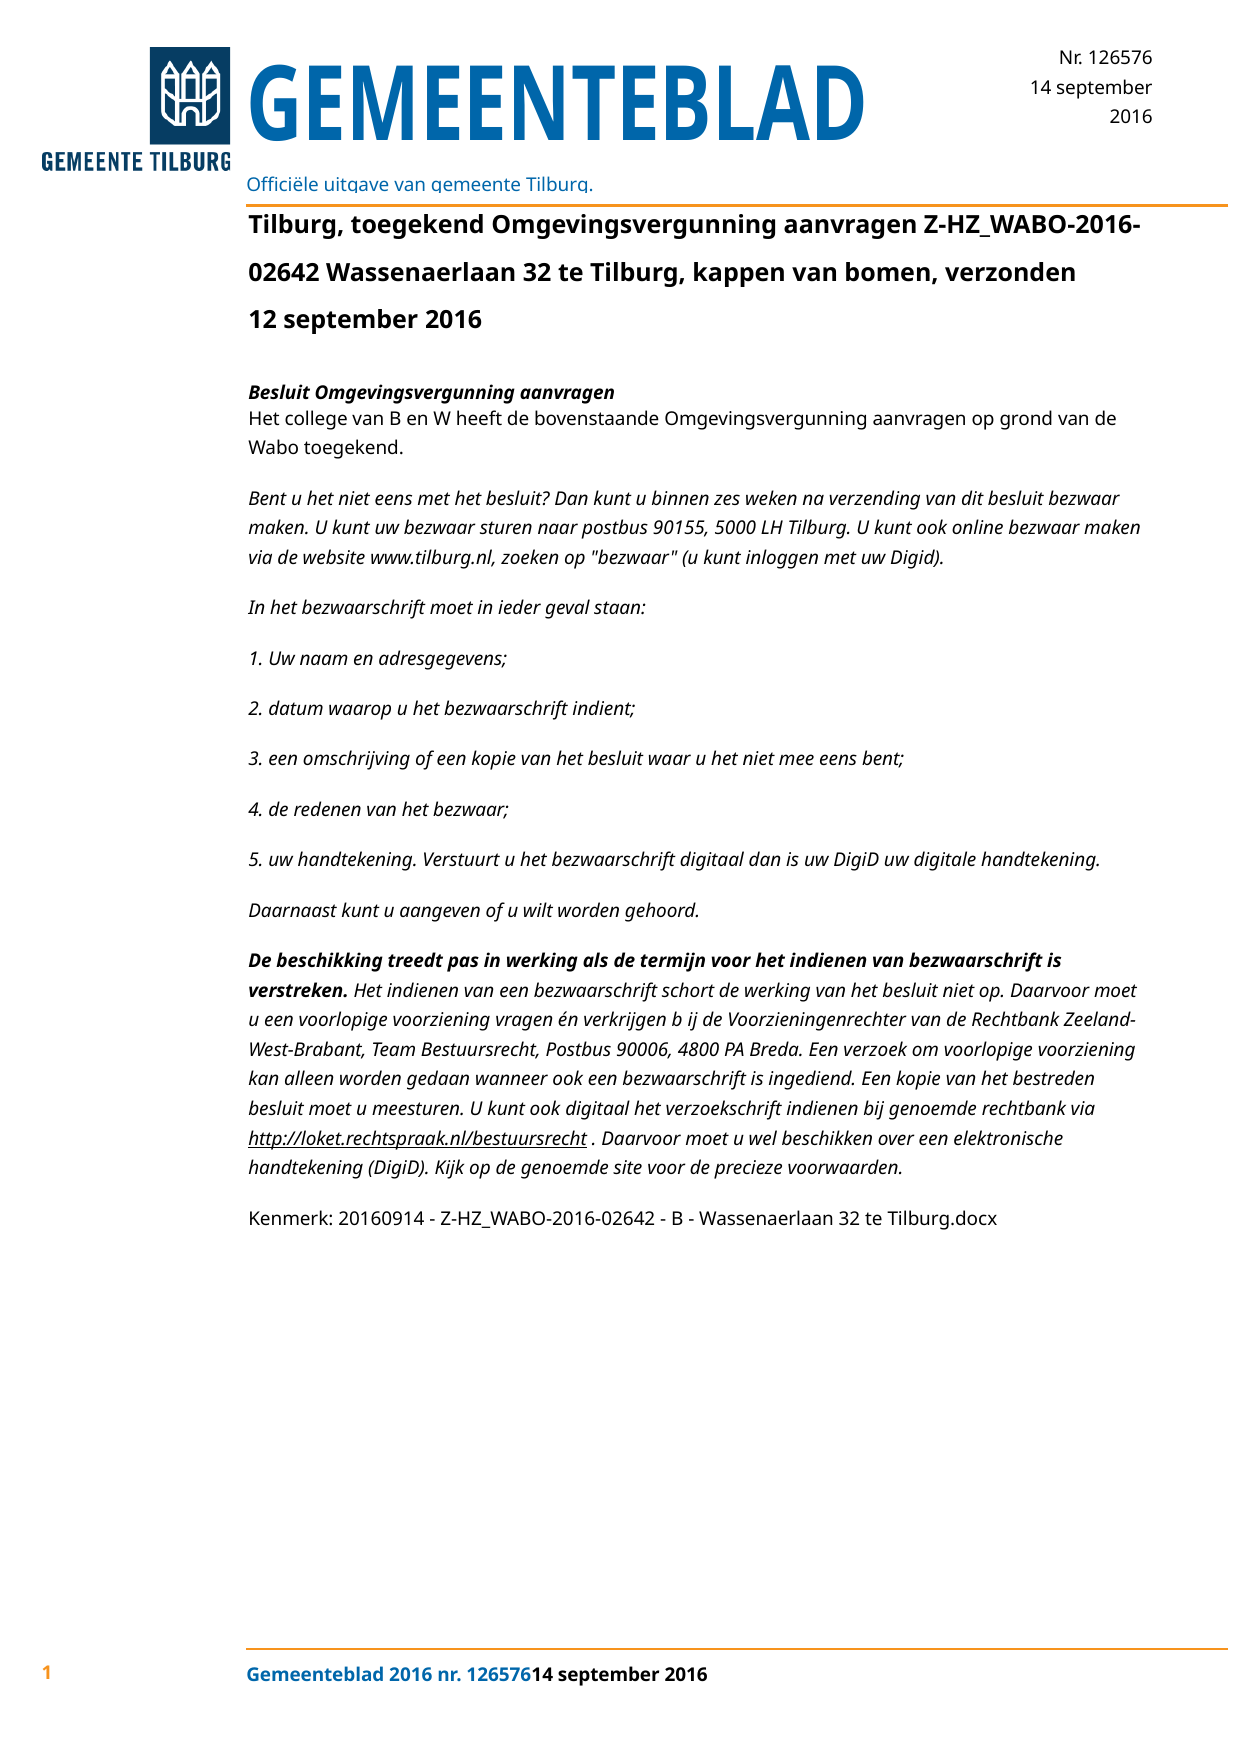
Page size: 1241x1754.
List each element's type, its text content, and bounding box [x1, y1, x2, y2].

text In het bezwaarschrift moet in ieder geval staan: [248, 594, 1152, 620]
text Tilburg, toegekend Omgevingsvergunning aanvragen Z-HZ_WABO-2016-02642 Wassenaerlaan 32 te Tilburg, kappen van bomen, verzonden 12 september 2016 [248, 207, 1152, 336]
picture [41, 47, 231, 172]
text 5. uw handtekening. Verstuurt u het bezwaarschrift digitaal dan is uw DigiD uw digitale handtekening. [248, 846, 1152, 872]
text Daarnaast kunt u aangeven of u wilt worden gehoord. [248, 897, 1152, 923]
text Het college van B en W heeft de bovenstaande Omgevingsvergunning aanvragen op grond van de Wabo toegekend. [248, 405, 1152, 460]
text 3. een omschrijving of een kopie van het besluit waar u het niet mee eens bent; [248, 746, 1152, 771]
text 1. Uw naam en adresgegevens; [248, 645, 1152, 671]
text Bent u het niet eens met het besluit? Dan kunt u binnen zes weken na verzending van dit besluit bezwaar maken. U kunt uw bezwaar sturen naar postbus 90155, 5000 LH Tilburg. U kunt ook online bezwaar maken via de website www.tilburg.nl, zoeken op "bezwaar" (u kunt inloggen met uw Digid). [248, 485, 1152, 570]
text 2. datum waarop u het bezwaarschrift indient; [248, 695, 1152, 721]
text 4. de redenen van het bezwaar; [248, 796, 1152, 822]
text Besluit Omgevingsvergunning aanvragen [248, 379, 1152, 405]
text Kenmerk: 20160914 - Z-HZ_WABO-2016-02642 - B - Wassenaerlaan 32 te Tilburg.docx [248, 1205, 1152, 1231]
text De beschikking treedt pas in werking als de termijn voor het indienen van bezwaarschrift is verstreken. Het indienen van een bezwaarschrift schort de werking van het besluit niet op. Daarvoor moet u een voorlopige voorziening vragen én verkrijgen b ij de Voorzieningenrechter van de Rechtbank Zeeland-West-Brabant, Team Bestuursrecht, Postbus 90006, 4800 PA Breda. Een verzoek om voorlopige voorziening kan alleen worden gedaan wanneer ook een bezwaarschrift is ingediend. Een kopie van het bestreden besluit moet u meesturen. U kunt ook digitaal het verzoekschrift indienen bij genoemde rechtbank via http://loket.rechtspraak.nl/bestuursrecht . Daarvoor moet u wel beschikken over een elektronische handtekening (DigiD). Kijk op de genoemde site voor de precieze voorwaarden. [248, 947, 1152, 1180]
